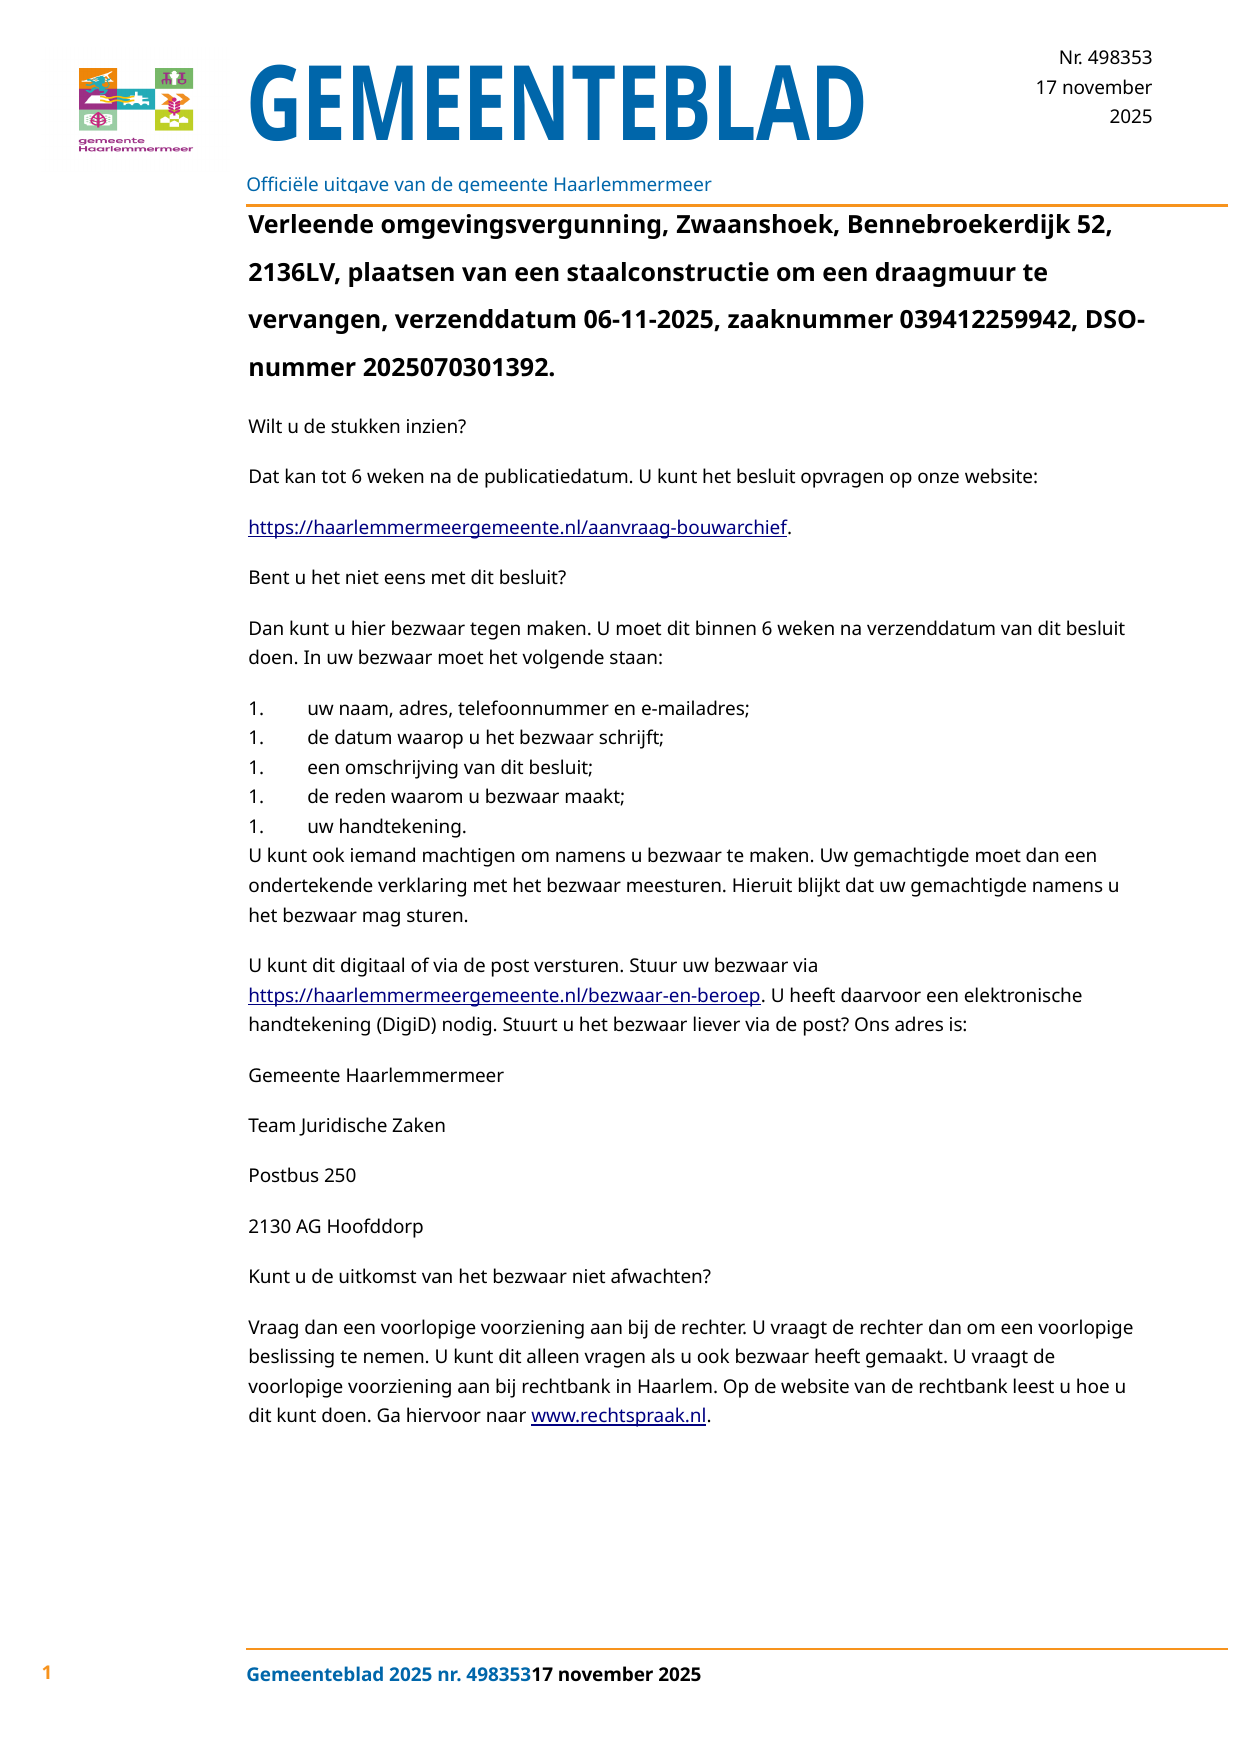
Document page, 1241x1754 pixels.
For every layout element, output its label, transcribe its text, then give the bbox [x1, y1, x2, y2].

text U kunt ook iemand machtigen om namens u bezwaar te maken. Uw gemachtigde moet dan een ondertekende verklaring met het bezwaar meesturen. Hieruit blijkt dat uw gemachtigde namens u het bezwaar mag sturen. [248, 843, 1152, 928]
text Gemeente Haarlemmermeer [248, 1062, 1152, 1088]
text Kunt u de uitkomst van het bezwaar niet afwachten? [248, 1263, 1152, 1289]
text Wilt u de stukken inzien? [248, 413, 1152, 439]
text https://haarlemmermeergemeente.nl/aanvraag-bouwarchief. [248, 514, 1152, 540]
text Dan kunt u hier bezwaar tegen maken. U moet dit binnen 6 weken na verzenddatum van dit besluit doen. In uw bezwaar moet het volgende staan: [248, 615, 1152, 670]
list de datum waarop u het bezwaar schrijft; [248, 724, 1152, 750]
text Vraag dan een voorlopige voorziening aan bij de rechter. U vraagt de rechter dan om een voorlopige beslissing te nemen. U kunt dit alleen vragen als u ook bezwaar heeft gemaakt. U vraagt de voorlopige voorziening aan bij rechtbank in Haarlem. Op de website van de rechtbank leest u hoe u dit kunt doen. Ga hiervoor naar www.rechtspraak.nl. [248, 1314, 1152, 1428]
list uw naam, adres, telefoonnummer en e-mailadres; [248, 695, 1152, 721]
list uw handtekening. [248, 813, 1152, 839]
picture [41, 47, 231, 172]
text Bent u het niet eens met dit besluit? [248, 564, 1152, 590]
text Postbus 250 [248, 1163, 1152, 1188]
text U kunt dit digitaal of via de post versturen. Stuur uw bezwaar via https://haarlemmermeergemeente.nl/bezwaar-en-beroep. U heeft daarvoor een elektronische handtekening (DigiD) nodig. Stuurt u het bezwaar liever via de post? Ons adres is: [248, 952, 1152, 1037]
text 2130 AG Hoofddorp [248, 1213, 1152, 1239]
list de reden waarom u bezwaar maakt; [248, 783, 1152, 809]
text Dat kan tot 6 weken na de publicatiedatum. U kunt het besluit opvragen op onze website: [248, 463, 1152, 489]
list een omschrijving van dit besluit; [248, 754, 1152, 780]
text Verleende omgevingsvergunning, Zwaanshoek, Bennebroekerdijk 52, 2136LV, plaatsen van een staalconstructie om een draagmuur te vervangen, verzenddatum 06-11-2025, zaaknummer 039412259942, DSO-nummer 2025070301392. [248, 207, 1152, 384]
text Team Juridische Zaken [248, 1112, 1152, 1138]
